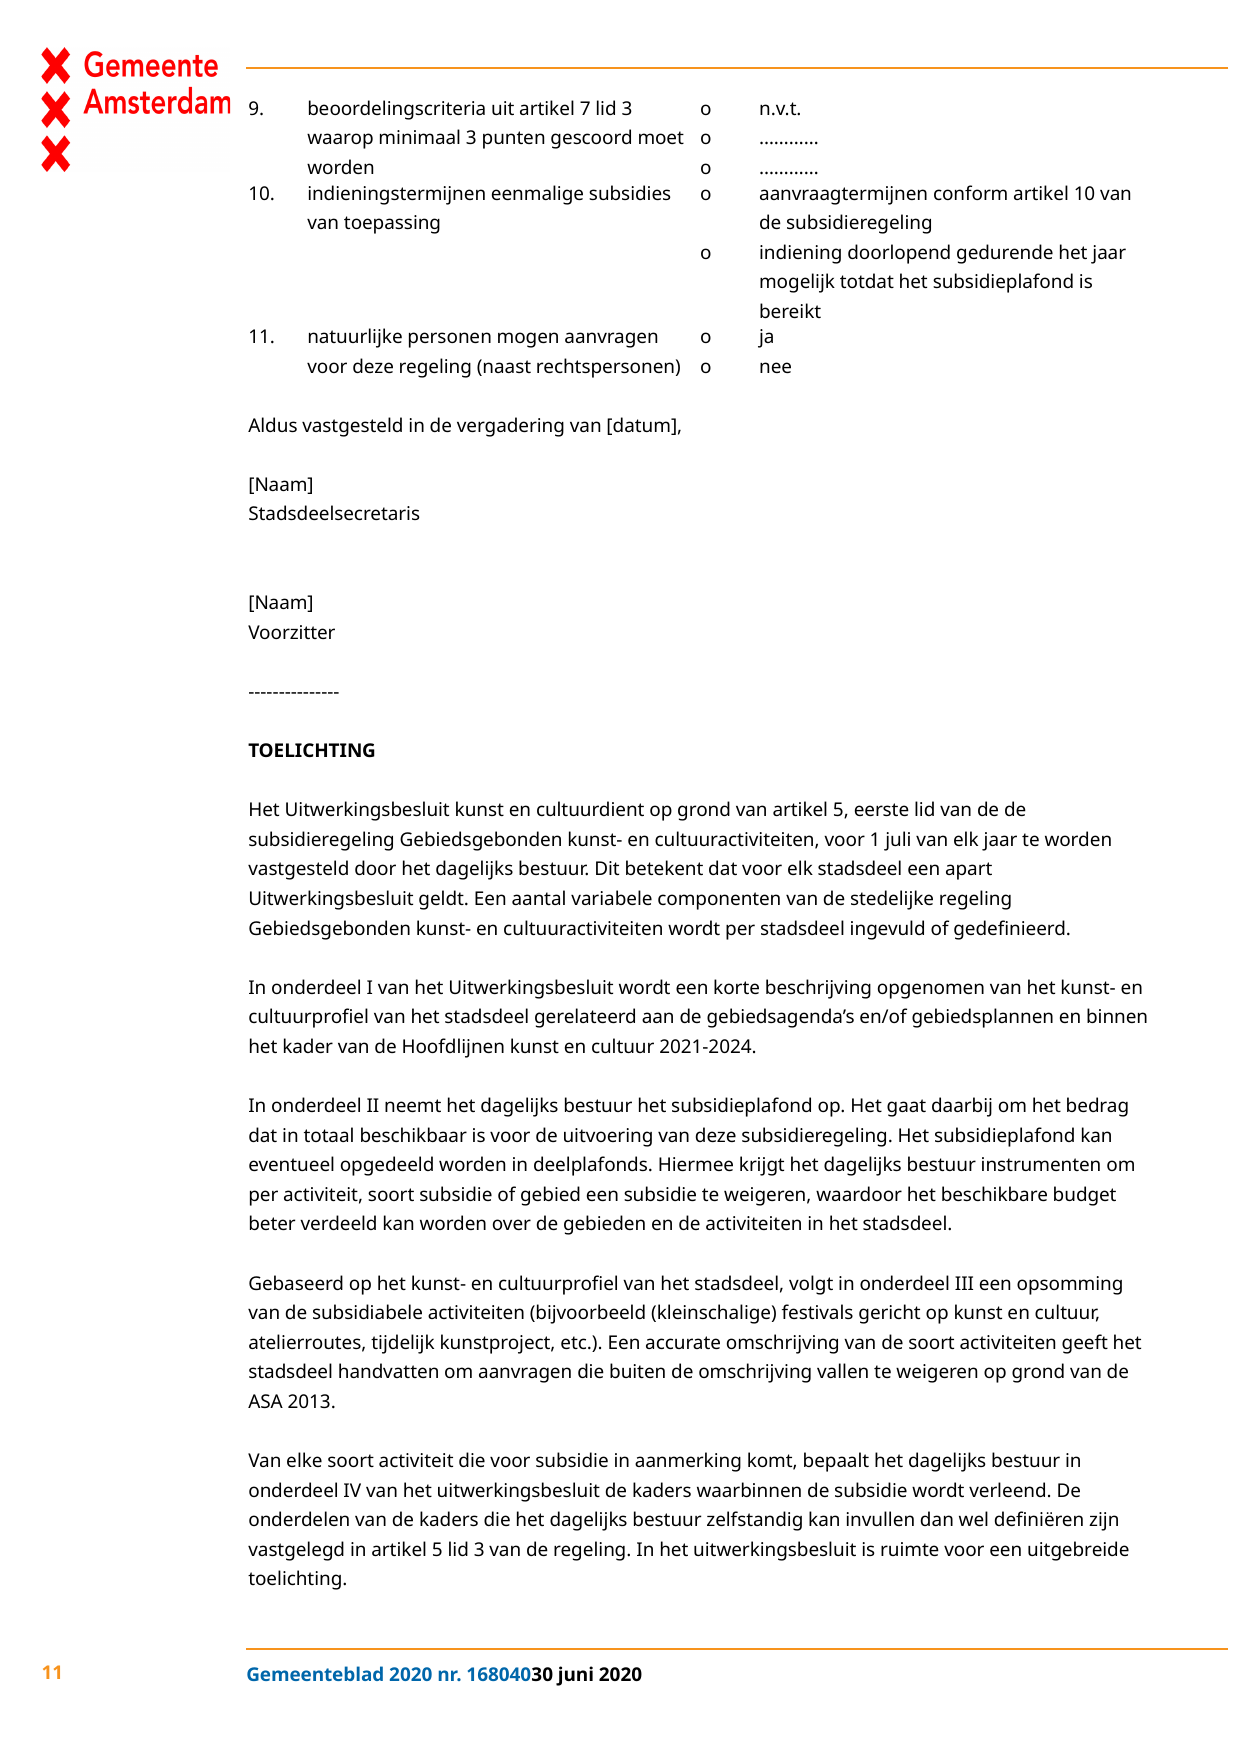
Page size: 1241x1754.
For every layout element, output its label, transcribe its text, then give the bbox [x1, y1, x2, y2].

table_cell natuurlijke personen mogen aanvragen voor deze regeling (naast rechtspersonen) [248, 324, 700, 379]
text --------------- [248, 678, 1152, 704]
text [Naam] [248, 471, 1152, 497]
text In onderdeel II neemt het dagelijks bestuur het subsidieplafond op. Het gaat daarbij om het bedrag dat in totaal beschikbaar is voor de uitvoering van deze subsidieregeling. Het subsidieplafond kan eventueel opgedeeld worden in deelplafonds. Hiermee krijgt het dagelijks bestuur instrumenten om per activiteit, soort subsidie of gebied een subsidie te weigeren, waardoor het beschikbare budget beter verdeeld kan worden over de gebieden en de activiteiten in het stadsdeel. [248, 1092, 1152, 1236]
text Voorzitter [248, 619, 1152, 645]
text Het Uitwerkingsbesluit kunst en cultuurdient op grond van artikel 5, eerste lid van de de subsidieregeling Gebiedsgebonden kunst- en cultuuractiviteiten, voor 1 juli van elk jaar te worden vastgesteld door het dagelijks bestuur. Dit betekent dat voor elk stadsdeel een apart Uitwerkingsbesluit geldt. Een aantal variabele componenten van de stedelijke regeling Gebiedsgebonden kunst- en cultuuractiviteiten wordt per stadsdeel ingevuld of gedefinieerd. [248, 796, 1152, 941]
table_cell beoordelingscriteria uit artikel 7 lid 3 waarop minimaal 3 punten gescoord moet worden [248, 95, 700, 180]
text Gebaseerd op het kunst- en cultuurprofiel van het stadsdeel, volgt in onderdeel III een opsomming van de subsidiabele activiteiten (bijvoorbeeld (kleinschalige) festivals gericht op kunst en cultuur, atelierroutes, tijdelijk kunstproject, etc.). Een accurate omschrijving van de soort activiteiten geeft het stadsdeel handvatten om aanvragen die buiten de omschrijving vallen te weigeren op grond van de ASA 2013. [248, 1270, 1152, 1414]
text TOELICHTING [248, 737, 1152, 763]
table_cell indieningstermijnen eenmalige subsidies van toepassing [248, 180, 700, 324]
picture [41, 47, 231, 172]
table_cell n.v.t. ………… ………… [700, 95, 1152, 180]
text [Naam] [248, 589, 1152, 615]
text Stadsdeelsecretaris [248, 501, 1152, 526]
text In onderdeel I van het Uitwerkingsbesluit wordt een korte beschrijving opgenomen van het kunst- en cultuurprofiel van het stadsdeel gerelateerd aan de gebiedsagenda’s en/of gebiedsplannen en binnen het kader van de Hoofdlijnen kunst en cultuur 2021-2024. [248, 974, 1152, 1059]
table_cell ja nee [700, 324, 1152, 379]
text Aldus vastgesteld in de vergadering van [datum], [248, 412, 1152, 438]
text Van elke soort activiteit die voor subsidie in aanmerking komt, bepaalt het dagelijks bestuur in onderdeel IV van het uitwerkingsbesluit de kaders waarbinnen de subsidie wordt verleend. De onderdelen van de kaders die het dagelijks bestuur zelfstandig kan invullen dan wel definiëren zijn vastgelegd in artikel 5 lid 3 van de regeling. In het uitwerkingsbesluit is ruimte voor een uitgebreide toelichting. [248, 1447, 1152, 1591]
table_cell aanvraagtermijnen conform artikel 10 van de subsidieregeling indiening doorlopend gedurende het jaar mogelijk totdat het subsidieplafond is bereikt [700, 180, 1152, 324]
